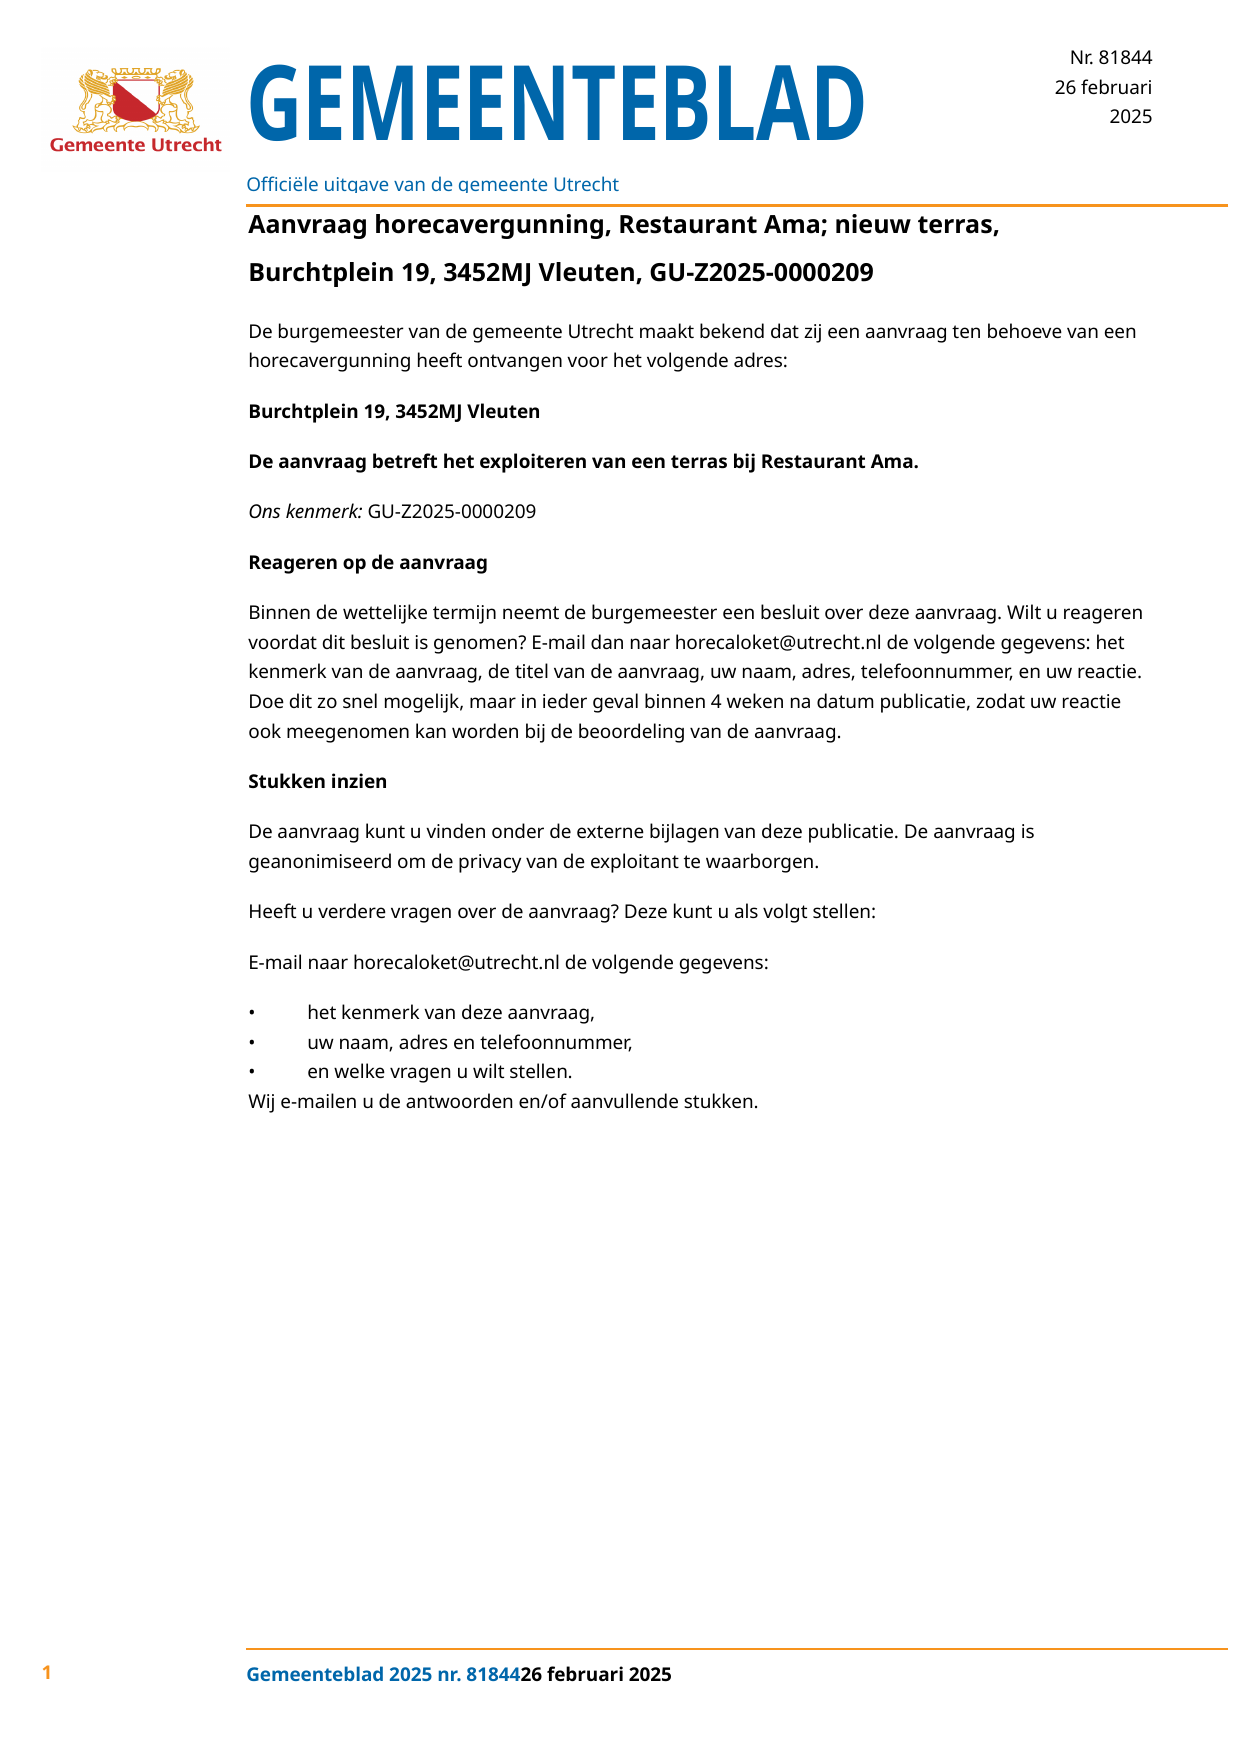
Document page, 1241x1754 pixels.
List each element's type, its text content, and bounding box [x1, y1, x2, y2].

list uw naam, adres en telefoonnummer, [248, 1029, 1152, 1055]
list en welke vragen u wilt stellen. [248, 1059, 1152, 1084]
text Stukken inzien [248, 768, 1152, 794]
text Heeft u verdere vragen over de aanvraag? Deze kunt u als volgt stellen: [248, 899, 1152, 924]
text Reageren op de aanvraag [248, 549, 1152, 575]
text Binnen de wettelijke termijn neemt de burgemeester een besluit over deze aanvraag. Wilt u reageren voordat dit besluit is genomen? E-mail dan naar horecaloket@utrecht.nl de volgende gegevens: het kenmerk van de aanvraag, de titel van de aanvraag, uw naam, adres, telefoonnummer, en uw reactie. Doe dit zo snel mogelijk, maar in ieder geval binnen 4 weken na datum publicatie, zodat uw reactie ook meegenomen kan worden bij de beoordeling van de aanvraag. [248, 599, 1152, 744]
text De aanvraag kunt u vinden onder de externe bijlagen van deze publicatie. De aanvraag is geanonimiseerd om de privacy van de exploitant te waarborgen. [248, 819, 1152, 874]
list het kenmerk van deze aanvraag, [248, 999, 1152, 1025]
text Wij e-mailen u de antwoorden en/of aanvullende stukken. [248, 1088, 1152, 1114]
picture [41, 47, 231, 172]
text De aanvraag betreft het exploiteren van een terras bij Restaurant Ama. [248, 448, 1152, 474]
text De burgemeester van de gemeente Utrecht maakt bekend dat zij een aanvraag ten behoeve van een horecavergunning heeft ontvangen voor het volgende adres: [248, 318, 1152, 373]
text Ons kenmerk: GU-Z2025-0000209 [248, 499, 1152, 524]
text Aanvraag horecavergunning, Restaurant Ama; nieuw terras, Burchtplein 19, 3452MJ Vleuten, GU-Z2025-0000209 [248, 207, 1152, 288]
text E-mail naar horecaloket@utrecht.nl de volgende gegevens: [248, 949, 1152, 975]
text Burchtplein 19, 3452MJ Vleuten [248, 398, 1152, 424]
